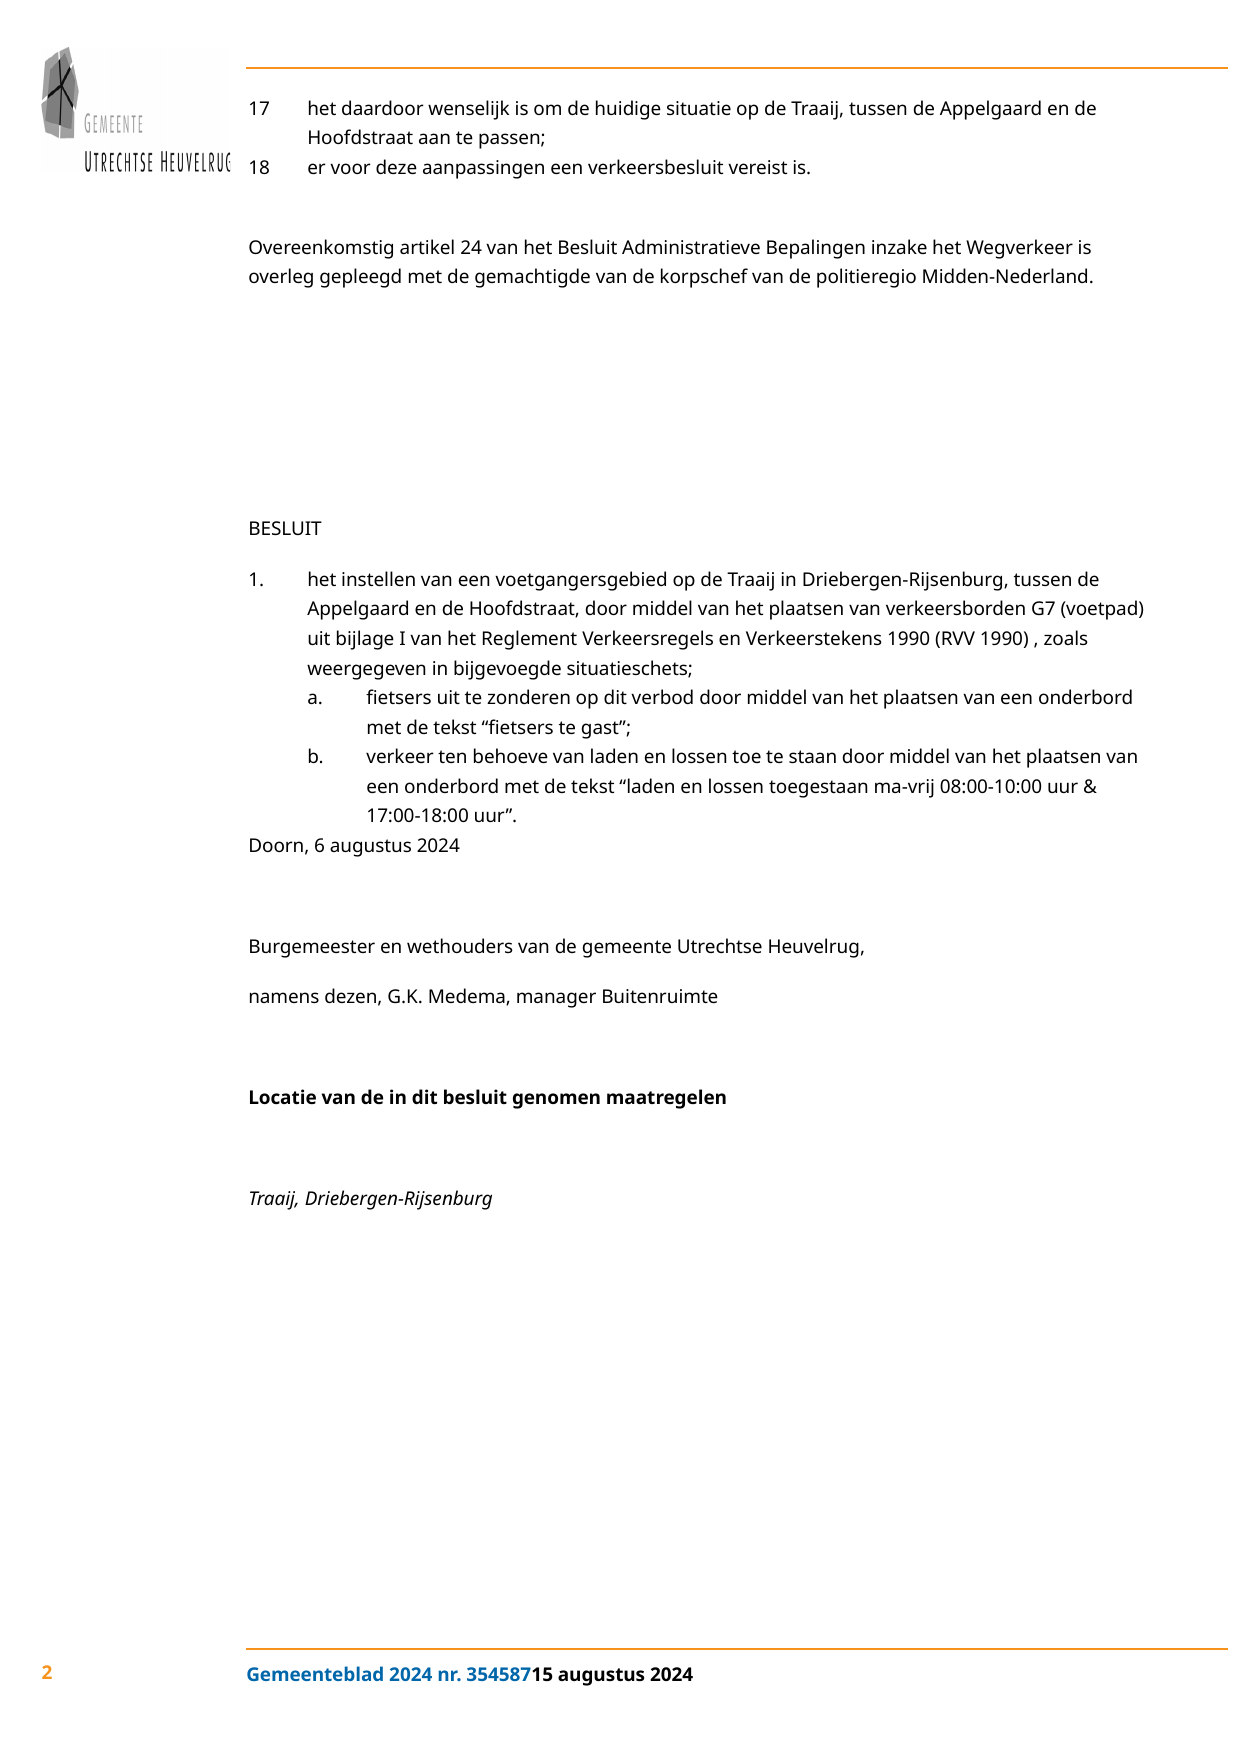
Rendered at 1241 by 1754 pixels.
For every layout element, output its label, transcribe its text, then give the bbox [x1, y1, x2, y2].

list het daardoor wenselijk is om de huidige situatie op de Traaij, tussen de Appelgaard en de Hoofdstraat aan te passen; [248, 95, 1152, 150]
text Burgemeester en wethouders van de gemeente Utrechtse Heuvelrug, [248, 933, 1152, 959]
text BESLUIT [248, 516, 1152, 541]
list fietsers uit te zonderen op dit verbod door middel van het plaatsen van een onderbord met de tekst “fietsers te gast”; [307, 684, 1152, 740]
text namens dezen, G.K. Medema, manager Buitenruimte [248, 983, 1152, 1009]
picture [41, 47, 231, 172]
text Traaij, Driebergen-Rijsenburg [248, 1185, 1152, 1211]
list er voor deze aanpassingen een verkeersbesluit vereist is. [248, 154, 1152, 180]
text Locatie van de in dit besluit genomen maatregelen [248, 1084, 1152, 1110]
list verkeer ten behoeve van laden en lossen toe te staan door middel van het plaatsen van een onderbord met de tekst “laden en lossen toegestaan ma-vrij 08:00-10:00 uur & 17:00-18:00 uur”. [307, 743, 1152, 828]
text Doorn, 6 augustus 2024 [248, 832, 1152, 858]
text Overeenkomstig artikel 24 van het Besluit Administratieve Bepalingen inzake het Wegverkeer is overleg gepleegd met de gemachtigde van de korpschef van de politieregio Midden-Nederland. [248, 234, 1152, 289]
list het instellen van een voetgangersgebied op de Traaij in Driebergen-Rijsenburg, tussen de Appelgaard en de Hoofdstraat, door middel van het plaatsen van verkeersborden G7 (voetpad) uit bijlage I van het Reglement Verkeersregels en Verkeerstekens 1990 (RVV 1990) , zoals weergegeven in bijgevoegde situatieschets; [248, 566, 1152, 681]
